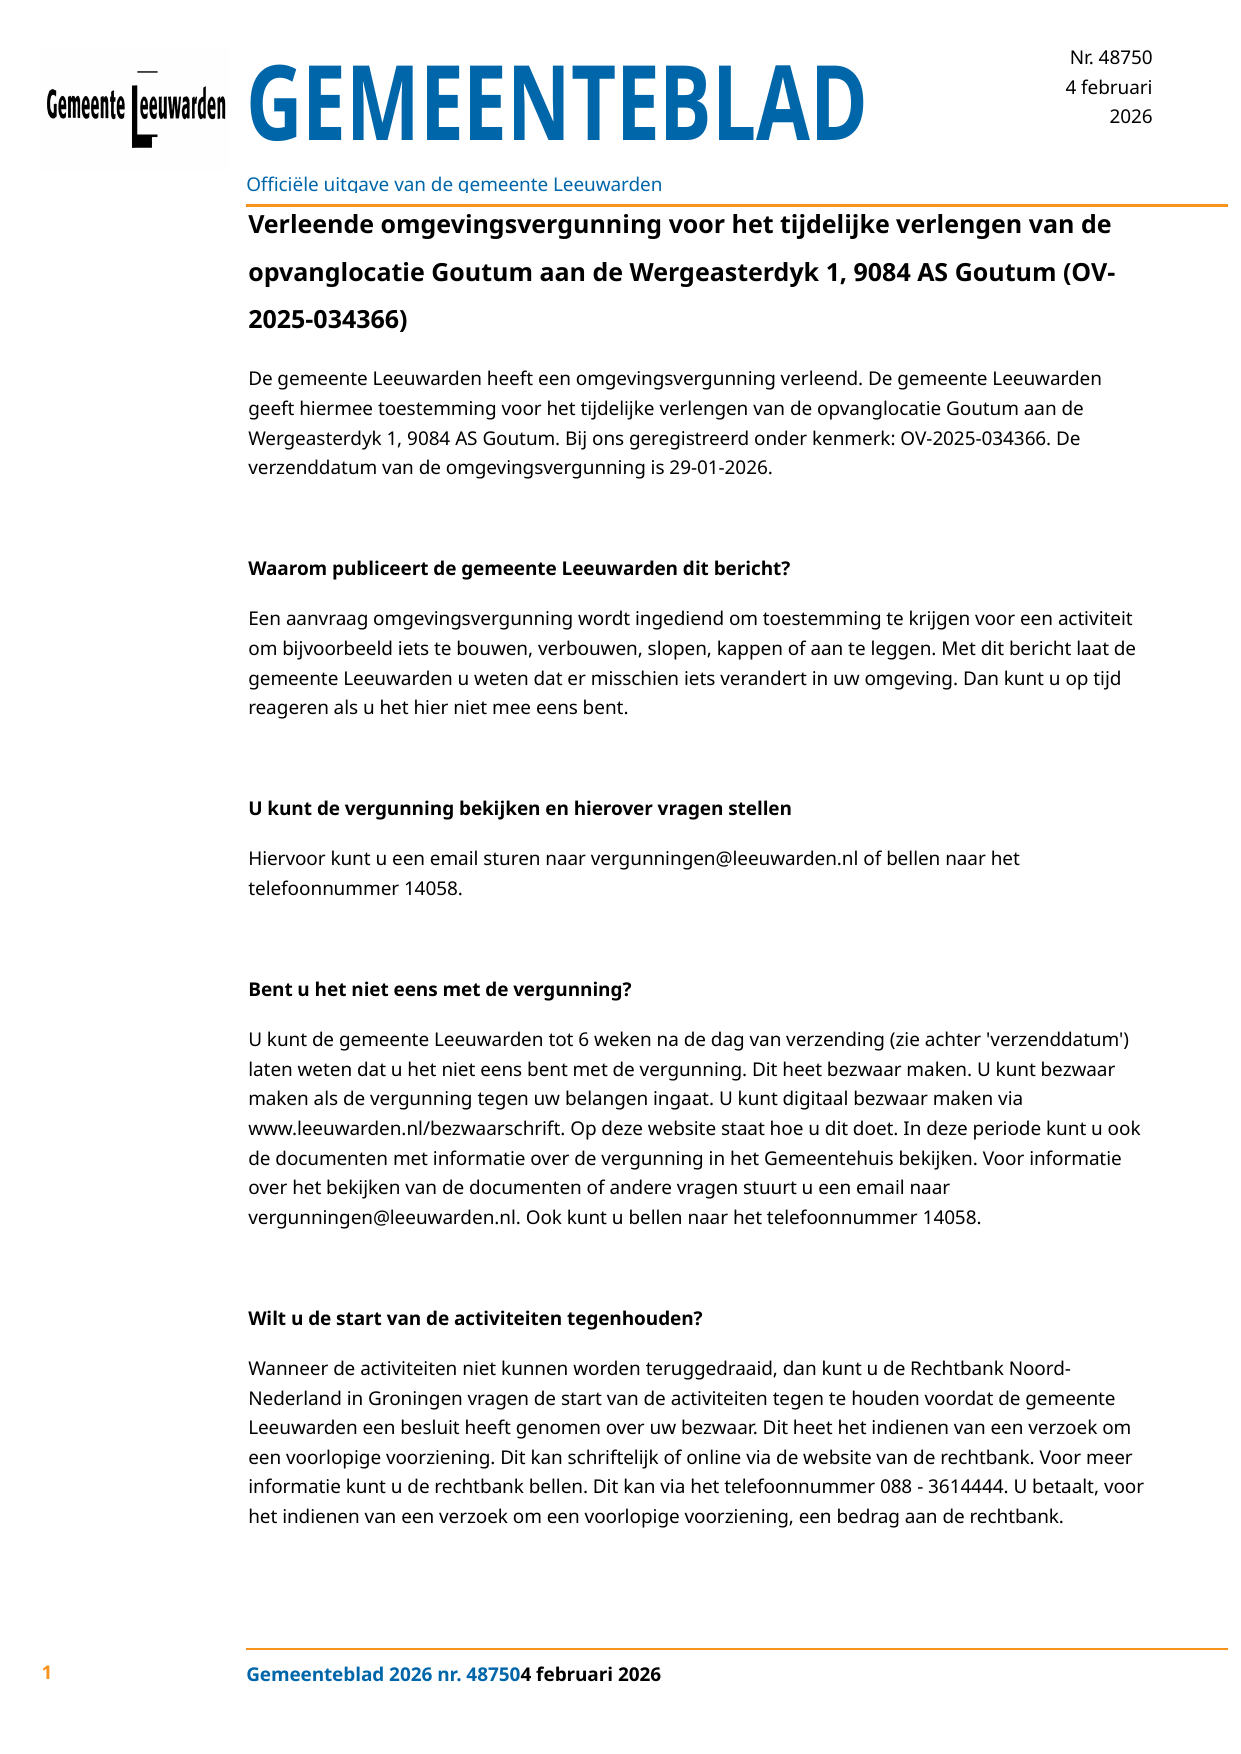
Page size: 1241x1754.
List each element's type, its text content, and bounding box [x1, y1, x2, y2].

picture [41, 47, 231, 172]
text De gemeente Leeuwarden heeft een omgevingsvergunning verleend. De gemeente Leeuwarden geeft hiermee toestemming voor het tijdelijke verlengen van de opvanglocatie Goutum aan de Wergeasterdyk 1, 9084 AS Goutum. Bij ons geregistreerd onder kenmerk: OV-2025-034366. De verzenddatum van de omgevingsvergunning is 29-01-2026. [248, 366, 1152, 480]
text Waarom publiceert de gemeente Leeuwarden dit bericht? [248, 555, 1152, 581]
text Verleende omgevingsvergunning voor het tijdelijke verlengen van de opvanglocatie Goutum aan de Wergeasterdyk 1, 9084 AS Goutum (OV-2025-034366) [248, 207, 1152, 336]
text Wilt u de start van de activiteiten tegenhouden? [248, 1305, 1152, 1330]
text U kunt de vergunning bekijken en hierover vragen stellen [248, 795, 1152, 821]
text Een aanvraag omgevingsvergunning wordt ingediend om toestemming te krijgen voor een activiteit om bijvoorbeeld iets te bouwen, verbouwen, slopen, kappen of aan te leggen. Met dit bericht laat de gemeente Leeuwarden u weten dat er misschien iets verandert in uw omgeving. Dan kunt u op tijd reageren als u het hier niet mee eens bent. [248, 606, 1152, 720]
text Wanneer de activiteiten niet kunnen worden teruggedraaid, dan kunt u de Rechtbank Noord-Nederland in Groningen vragen de start van de activiteiten tegen te houden voordat de gemeente Leeuwarden een besluit heeft genomen over uw bezwaar. Dit heet het indienen van een verzoek om een voorlopige voorziening. Dit kan schriftelijk of online via de website van de rechtbank. Voor meer informatie kunt u de rechtbank bellen. Dit kan via het telefoonnummer 088 - 3614444. U betaalt, voor het indienen van een verzoek om een voorlopige voorziening, een bedrag aan de rechtbank. [248, 1355, 1152, 1529]
text Hiervoor kunt u een email sturen naar vergunningen@leeuwarden.nl of bellen naar het telefoonnummer 14058. [248, 846, 1152, 901]
text Bent u het niet eens met de vergunning? [248, 976, 1152, 1002]
text U kunt de gemeente Leeuwarden tot 6 weken na de dag van verzending (zie achter 'verzenddatum') laten weten dat u het niet eens bent met de vergunning. Dit heet bezwaar maken. U kunt bezwaar maken als de vergunning tegen uw belangen ingaat. U kunt digitaal bezwaar maken via www.leeuwarden.nl/bezwaarschrift. Op deze website staat hoe u dit doet. In deze periode kunt u ook de documenten met informatie over de vergunning in het Gemeentehuis bekijken. Voor informatie over het bekijken van de documenten of andere vragen stuurt u een email naar vergunningen@leeuwarden.nl. Ook kunt u bellen naar het telefoonnummer 14058. [248, 1026, 1152, 1229]
